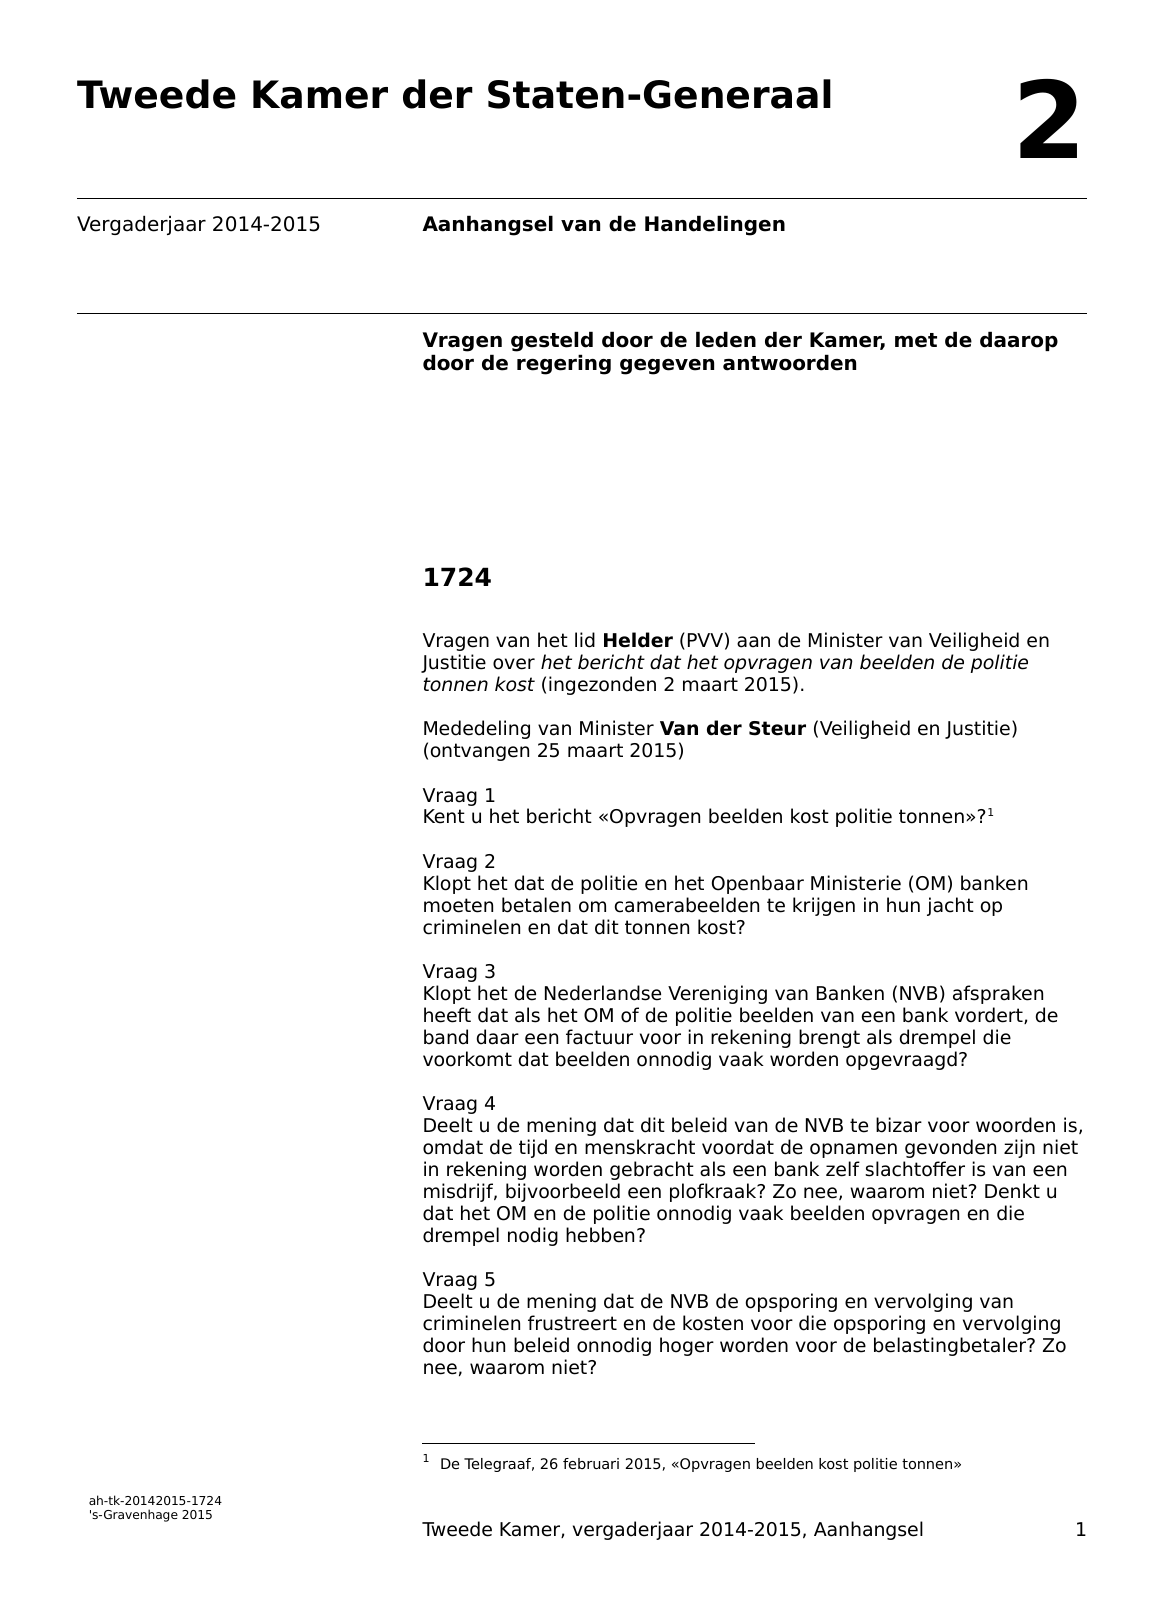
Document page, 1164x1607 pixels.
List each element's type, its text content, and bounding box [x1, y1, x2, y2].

table_header 2 [886, 59, 1087, 198]
text Vraag 2 [422, 851, 1087, 873]
text Mededeling van Minister Van der Steur (Veiligheid en Justitie) (ontvangen 25 maart 2015) [422, 718, 1087, 762]
text Klopt het de Nederlandse Vereniging van Banken (NVB) afspraken heeft dat als het OM of de politie beelden van een bank vordert, de band daar een factuur voor in rekening brengt als drempel die voorkomt dat beelden onnodig vaak worden opgevraagd? [422, 983, 1087, 1071]
text Vraag 5 [422, 1269, 1087, 1291]
text Vraag 3 [422, 961, 1087, 983]
text Kent u het bericht «Opvragen beelden kost politie tonnen»? [422, 806, 1087, 828]
text Deelt u de mening dat dit beleid van de NVB te bizar voor woorden is, omdat de tijd en menskracht voordat de opnamen gevonden zijn niet in rekening worden gebracht als een bank zelf slachtoffer is van een misdrijf, bijvoorbeeld een plofkraak? Zo nee, waarom niet? Denkt u dat het OM en de politie onnodig vaak beelden opvragen en die drempel nodig hebben? [422, 1115, 1087, 1247]
text Vraag 1 [422, 784, 1087, 806]
text Vragen van het lid Helder (PVV) aan de Minister van Veiligheid en Justitie over het bericht dat het opvragen van beelden de politie tonnen kost (ingezonden 2 maart 2015). [422, 630, 1087, 696]
table_cell Vergaderjaar 2014-2015 [77, 199, 422, 313]
text 's-Gravenhage 2015 [88, 1508, 323, 1522]
table_header Tweede Kamer der Staten-Generaal [77, 59, 886, 198]
text Deelt u de mening dat de NVB de opsporing en vervolging van criminelen frustreert en de kosten voor die opsporing en vervolging door hun beleid onnodig hoger worden voor de belastingbetaler? Zo nee, waarom niet? [422, 1291, 1087, 1379]
table_cell Aanhangsel van de Handelingen [422, 199, 1087, 313]
table_cell Vragen gesteld door de leden der Kamer, met de daarop door de regering gegeven antwoorden [422, 314, 1087, 375]
text Klopt het dat de politie en het Openbaar Ministerie (OM) banken moeten betalen om camerabeelden te krijgen in hun jacht op criminelen en dat dit tonnen kost? [422, 873, 1087, 938]
table_cell [77, 314, 422, 375]
text Vraag 4 [422, 1093, 1087, 1115]
text De Telegraaf, 26 februari 2015, «Opvragen beelden kost politie tonnen» [422, 1452, 1087, 1474]
text ah-tk-20142015-1724 [88, 1494, 323, 1508]
text 1724 [422, 563, 1087, 592]
